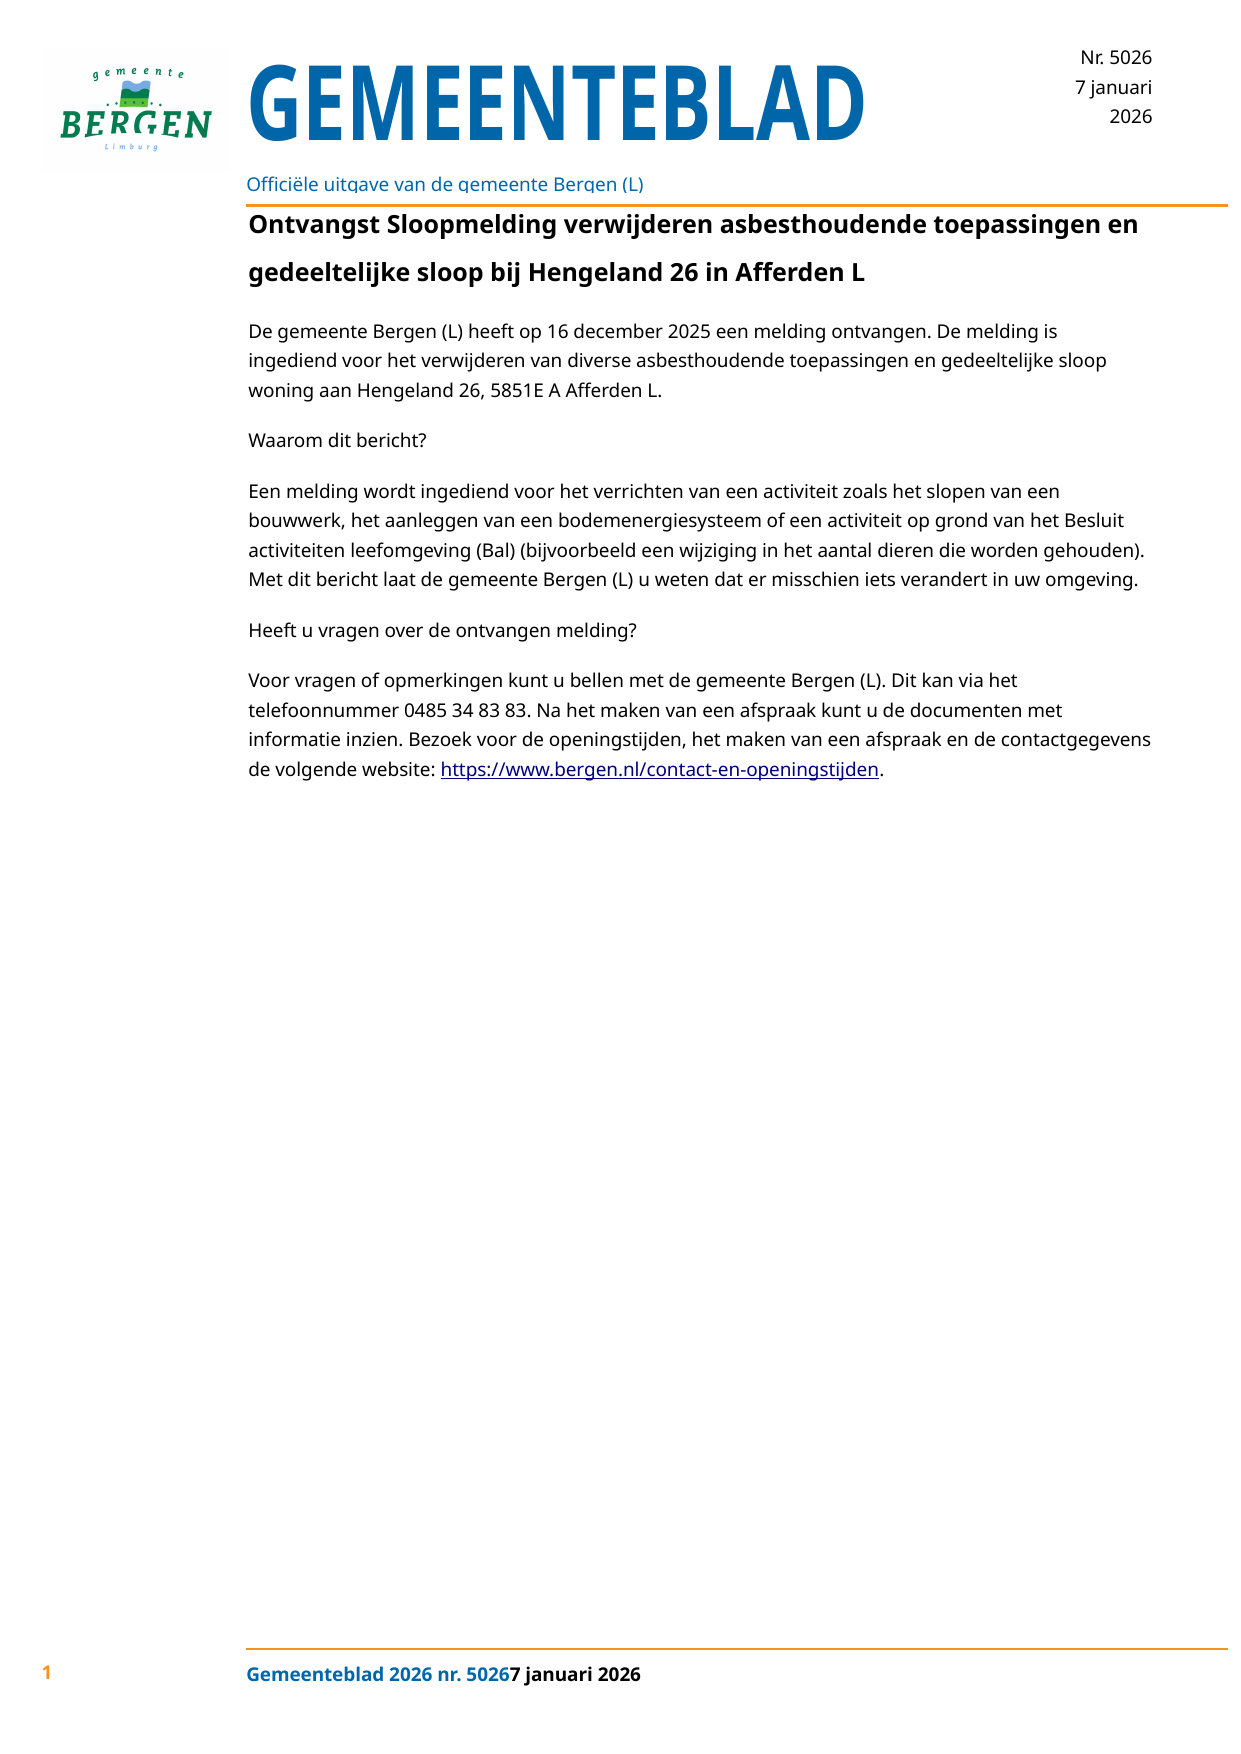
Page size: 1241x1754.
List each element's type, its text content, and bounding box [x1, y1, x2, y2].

text Voor vragen of opmerkingen kunt u bellen met de gemeente Bergen (L). Dit kan via het telefoonnummer 0485 34 83 83. Na het maken van een afspraak kunt u de documenten met informatie inzien. Bezoek voor de openingstijden, het maken van een afspraak en de contactgegevens de volgende website: https://www.bergen.nl/contact-en-openingstijden. [248, 667, 1152, 782]
text De gemeente Bergen (L) heeft op 16 december 2025 een melding ontvangen. De melding is ingediend voor het verwijderen van diverse asbesthoudende toepassingen en gedeeltelijke sloop woning aan Hengeland 26, 5851E A Afferden L. [248, 318, 1152, 403]
text Waarom dit bericht? [248, 427, 1152, 453]
text Heeft u vragen over de ontvangen melding? [248, 617, 1152, 643]
picture [41, 47, 231, 172]
text Een melding wordt ingediend voor het verrichten van een activiteit zoals het slopen van een bouwwerk, het aanleggen van een bodemenergiesysteem of een activiteit op grond van het Besluit activiteiten leefomgeving (Bal) (bijvoorbeeld een wijziging in het aantal dieren die worden gehouden). Met dit bericht laat de gemeente Bergen (L) u weten dat er misschien iets verandert in uw omgeving. [248, 478, 1152, 592]
text Ontvangst Sloopmelding verwijderen asbesthoudende toepassingen en gedeeltelijke sloop bij Hengeland 26 in Afferden L [248, 207, 1152, 288]
